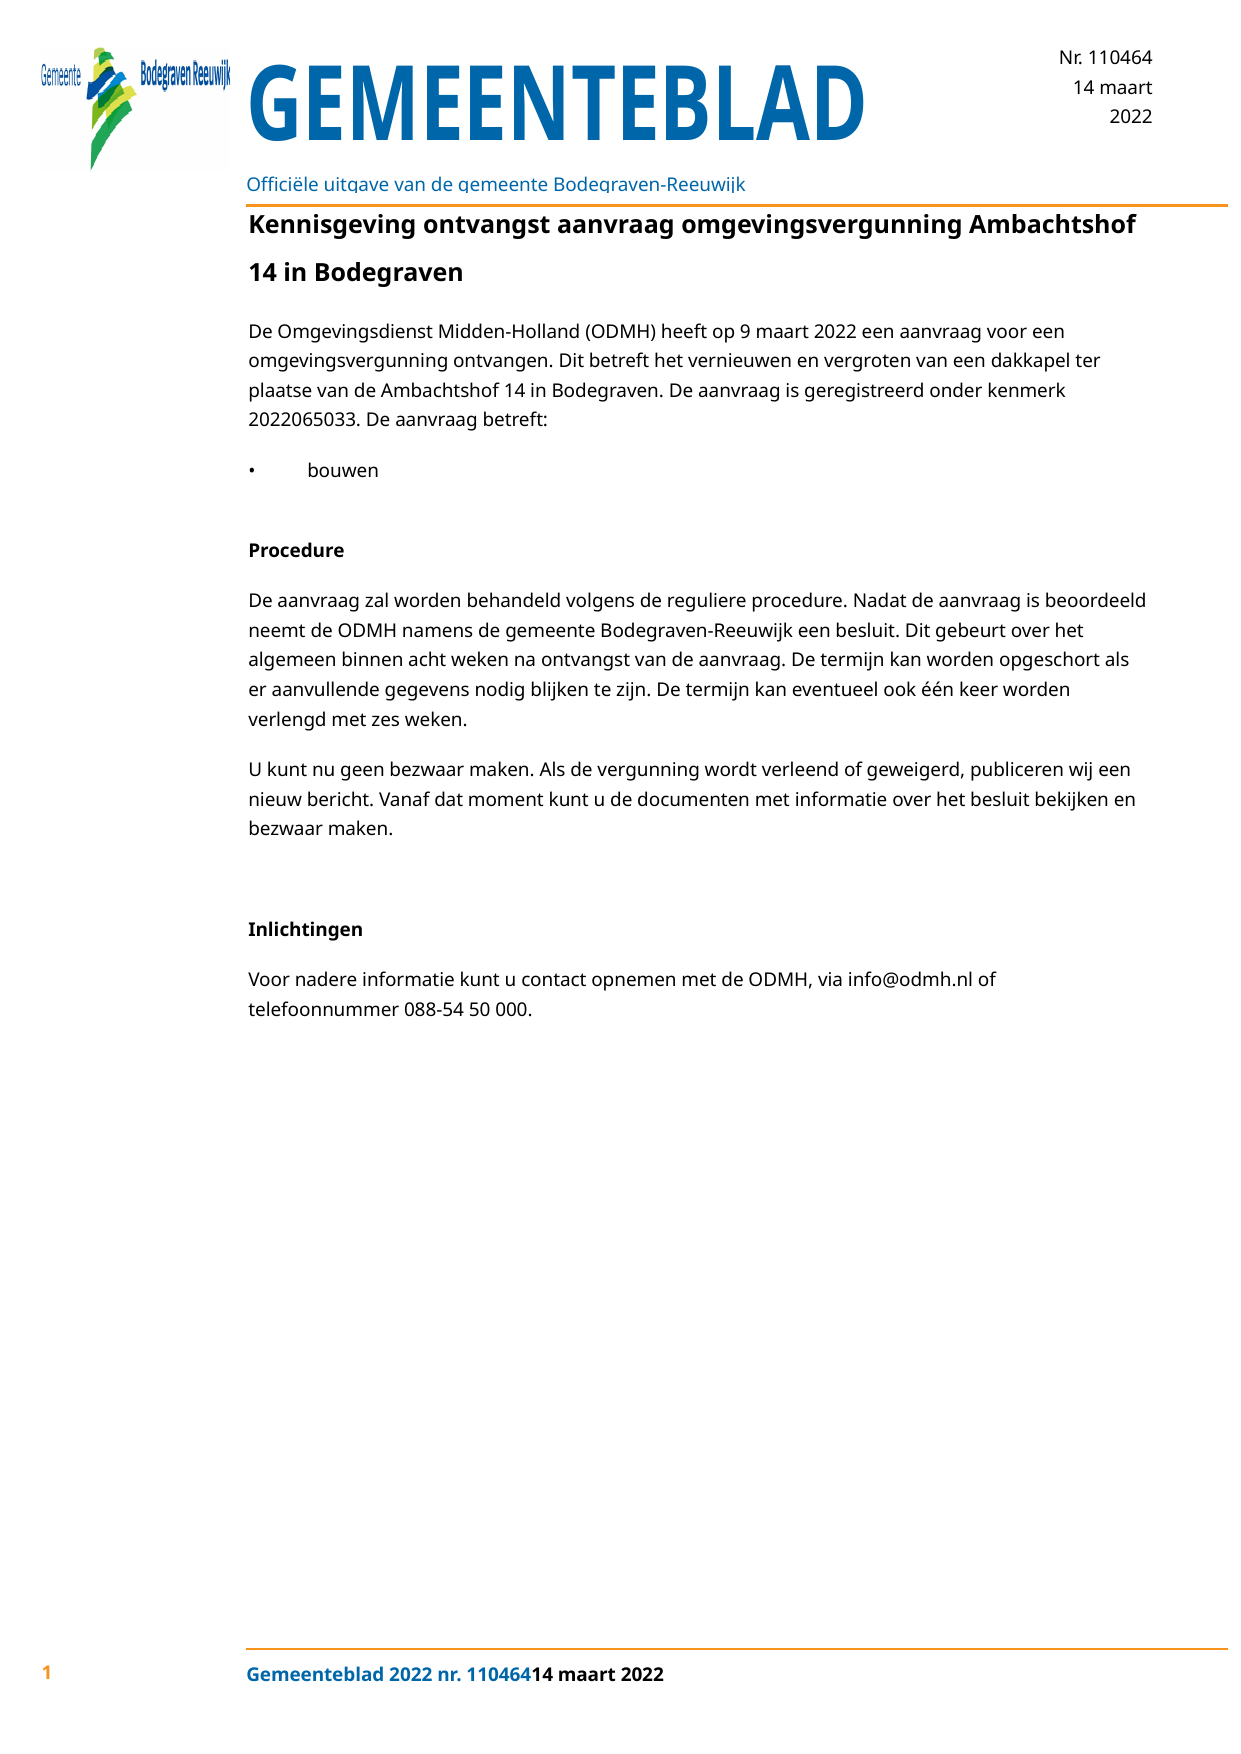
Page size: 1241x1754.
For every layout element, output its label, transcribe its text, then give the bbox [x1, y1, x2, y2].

text Inlichtingen [248, 916, 1152, 942]
text De Omgevingsdienst Midden-Holland (ODMH) heeft op 9 maart 2022 een aanvraag voor een omgevingsvergunning ontvangen. Dit betreft het vernieuwen en vergroten van een dakkapel ter plaatse van de Ambachtshof 14 in Bodegraven. De aanvraag is geregistreerd onder kenmerk 2022065033. De aanvraag betreft: [248, 318, 1152, 432]
text Procedure [248, 537, 1152, 563]
list bouwen [248, 457, 1152, 483]
picture [41, 47, 231, 172]
text Kennisgeving ontvangst aanvraag omgevingsvergunning Ambachtshof 14 in Bodegraven [248, 207, 1152, 288]
text Voor nadere informatie kunt u contact opnemen met de ODMH, via info@odmh.nl of telefoonnummer 088-54 50 000. [248, 967, 1152, 1022]
text De aanvraag zal worden behandeld volgens de reguliere procedure. Nadat de aanvraag is beoordeeld neemt de ODMH namens de gemeente Bodegraven-Reeuwijk een besluit. Dit gebeurt over het algemeen binnen acht weken na ontvangst van de aanvraag. De termijn kan worden opgeschort als er aanvullende gegevens nodig blijken te zijn. De termijn kan eventueel ook één keer worden verlengd met zes weken. [248, 587, 1152, 732]
text U kunt nu geen bezwaar maken. Als de vergunning wordt verleend of geweigerd, publiceren wij een nieuw bericht. Vanaf dat moment kunt u de documenten met informatie over het besluit bekijken en bezwaar maken. [248, 756, 1152, 841]
